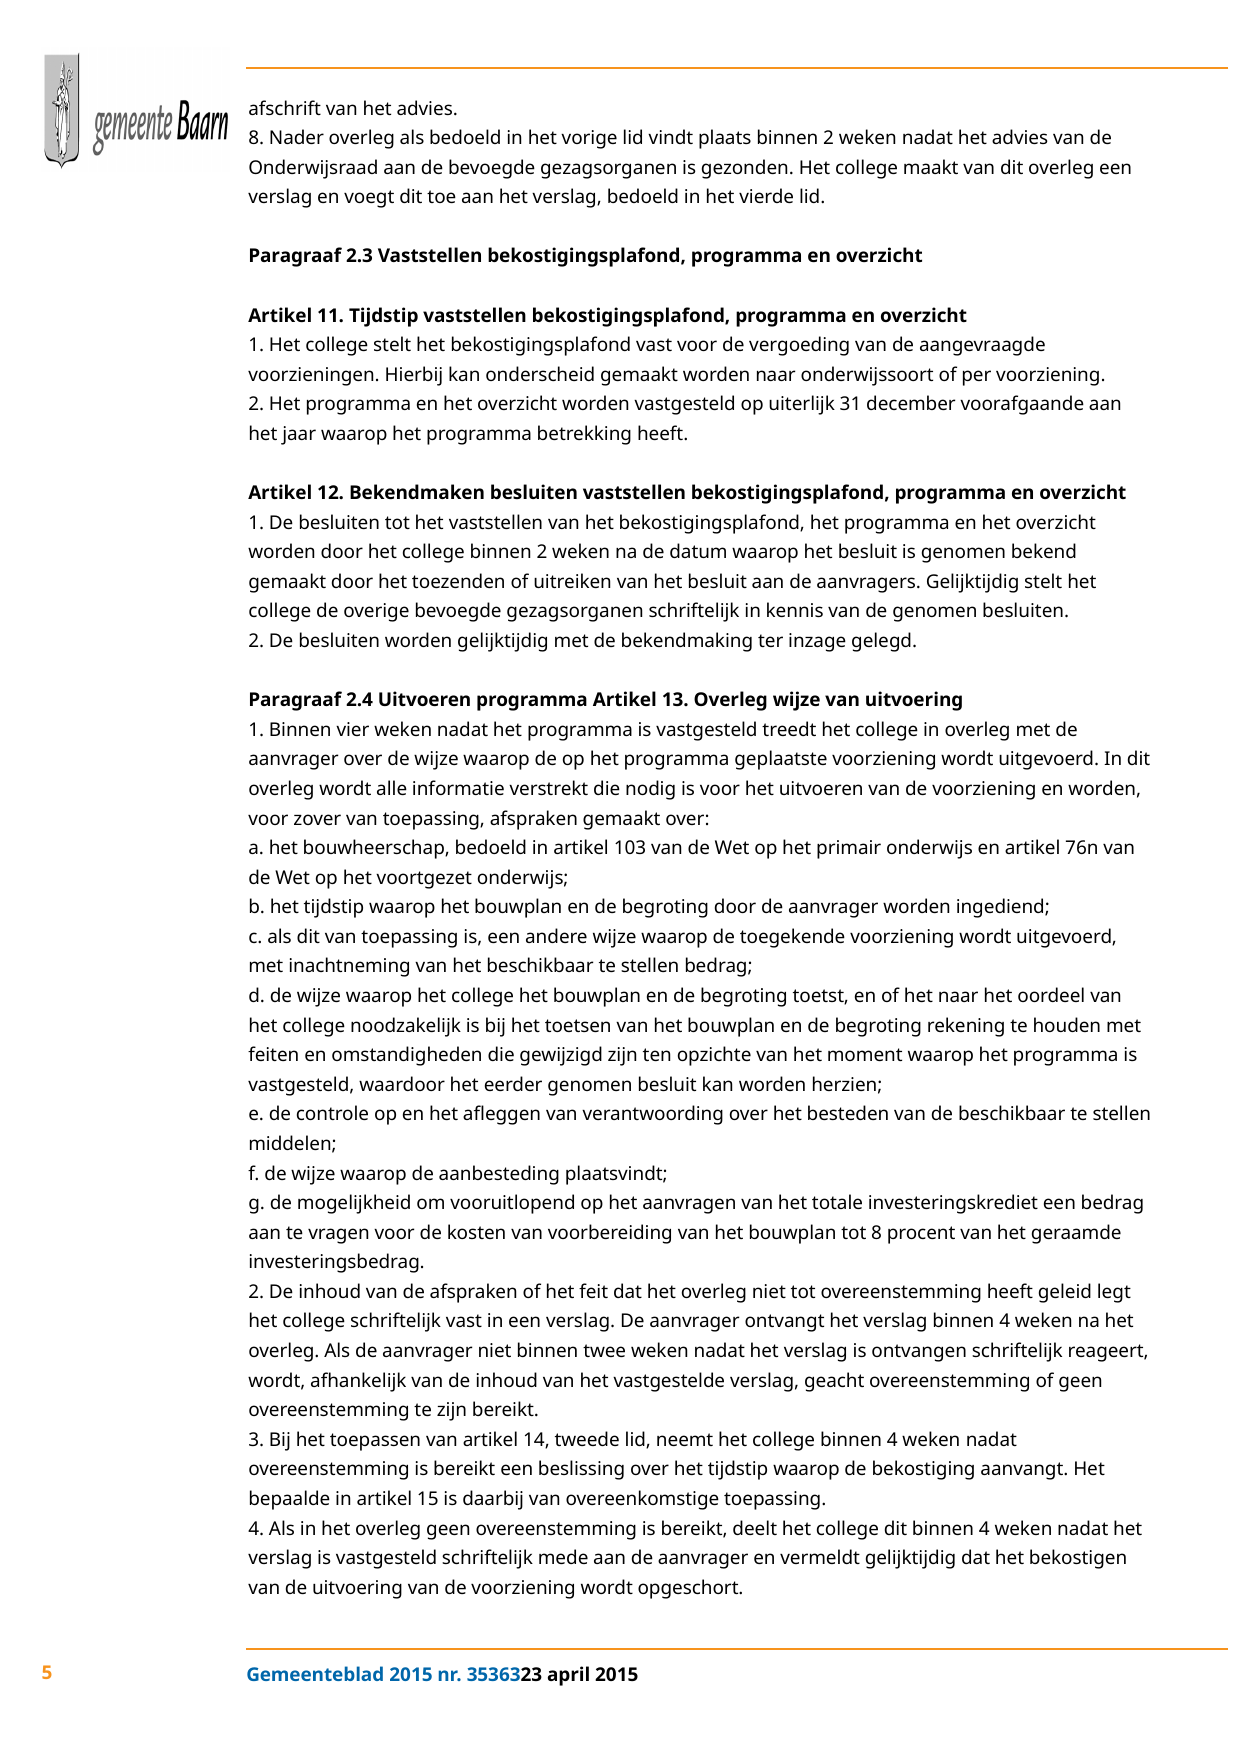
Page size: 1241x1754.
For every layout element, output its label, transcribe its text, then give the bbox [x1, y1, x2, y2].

text 2. Het programma en het overzicht worden vastgesteld op uiterlijk 31 december voorafgaande aan het jaar waarop het programma betrekking heeft. [248, 391, 1152, 446]
text 4. Als in het overleg geen overeenstemming is bereikt, deelt het college dit binnen 4 weken nadat het verslag is vastgesteld schriftelijk mede aan de aanvrager en vermeldt gelijktijdig dat het bekostigen van de uitvoering van de voorziening wordt opgeschort. [248, 1515, 1152, 1600]
text 2. De besluiten worden gelijktijdig met de bekendmaking ter inzage gelegd. [248, 627, 1152, 653]
text c. als dit van toepassing is, een andere wijze waarop de toegekende voorziening wordt uitgevoerd, met inachtneming van het beschikbaar te stellen bedrag; [248, 923, 1152, 978]
picture [41, 47, 231, 172]
text 1. Binnen vier weken nadat het programma is vastgesteld treedt het college in overleg met de aanvrager over de wijze waarop de op het programma geplaatste voorziening wordt uitgevoerd. In dit overleg wordt alle informatie verstrekt die nodig is voor het uitvoeren van de voorziening en worden, voor zover van toepassing, afspraken gemaakt over: [248, 716, 1152, 831]
text 8. Nader overleg als bedoeld in het vorige lid vindt plaats binnen 2 weken nadat het advies van de Onderwijsraad aan de bevoegde gezagsorganen is gezonden. Het college maakt van dit overleg een verslag en voegt dit toe aan het verslag, bedoeld in het vierde lid. [248, 124, 1152, 209]
text g. de mogelijkheid om vooruitlopend op het aanvragen van het totale investeringskrediet een bedrag aan te vragen voor de kosten van voorbereiding van het bouwplan tot 8 procent van het geraamde investeringsbedrag. [248, 1189, 1152, 1274]
text Artikel 11. Tijdstip vaststellen bekostigingsplafond, programma en overzicht [248, 302, 1152, 328]
text Paragraaf 2.4 Uitvoeren programma Artikel 13. Overleg wijze van uitvoering [248, 686, 1152, 712]
text a. het bouwheerschap, bedoeld in artikel 103 van de Wet op het primair onderwijs en artikel 76n van de Wet op het voortgezet onderwijs; [248, 834, 1152, 890]
text 1. De besluiten tot het vaststellen van het bekostigingsplafond, het programma en het overzicht worden door het college binnen 2 weken na de datum waarop het besluit is genomen bekend gemaakt door het toezenden of uitreiken van het besluit aan de aanvragers. Gelijktijdig stelt het college de overige bevoegde gezagsorganen schriftelijk in kennis van de genomen besluiten. [248, 509, 1152, 623]
text d. de wijze waarop het college het bouwplan en de begroting toetst, en of het naar het oordeel van het college noodzakelijk is bij het toetsen van het bouwplan en de begroting rekening te houden met feiten en omstandigheden die gewijzigd zijn ten opzichte van het moment waarop het programma is vastgesteld, waardoor het eerder genomen besluit kan worden herzien; [248, 982, 1152, 1097]
text e. de controle op en het afleggen van verantwoording over het besteden van de beschikbaar te stellen middelen; [248, 1101, 1152, 1156]
text 1. Het college stelt het bekostigingsplafond vast voor de vergoeding van de aangevraagde voorzieningen. Hierbij kan onderscheid gemaakt worden naar onderwijssoort of per voorziening. [248, 331, 1152, 387]
text f. de wijze waarop de aanbesteding plaatsvindt; [248, 1160, 1152, 1186]
text b. het tijdstip waarop het bouwplan en de begroting door de aanvrager worden ingediend; [248, 893, 1152, 919]
text 3. Bij het toepassen van artikel 14, tweede lid, neemt het college binnen 4 weken nadat overeenstemming is bereikt een beslissing over het tijdstip waarop de bekostiging aanvangt. Het bepaalde in artikel 15 is daarbij van overeenkomstige toepassing. [248, 1426, 1152, 1511]
text Artikel 12. Bekendmaken besluiten vaststellen bekostigingsplafond, programma en overzicht [248, 479, 1152, 505]
text 2. De inhoud van de afspraken of het feit dat het overleg niet tot overeenstemming heeft geleid legt het college schriftelijk vast in een verslag. De aanvrager ontvangt het verslag binnen 4 weken na het overleg. Als de aanvrager niet binnen twee weken nadat het verslag is ontvangen schriftelijk reageert, wordt, afhankelijk van de inhoud van het vastgestelde verslag, geacht overeenstemming of geen overeenstemming te zijn bereikt. [248, 1278, 1152, 1422]
text afschrift van het advies. [248, 95, 1152, 121]
text Paragraaf 2.3 Vaststellen bekostigingsplafond, programma en overzicht [248, 243, 1152, 268]
